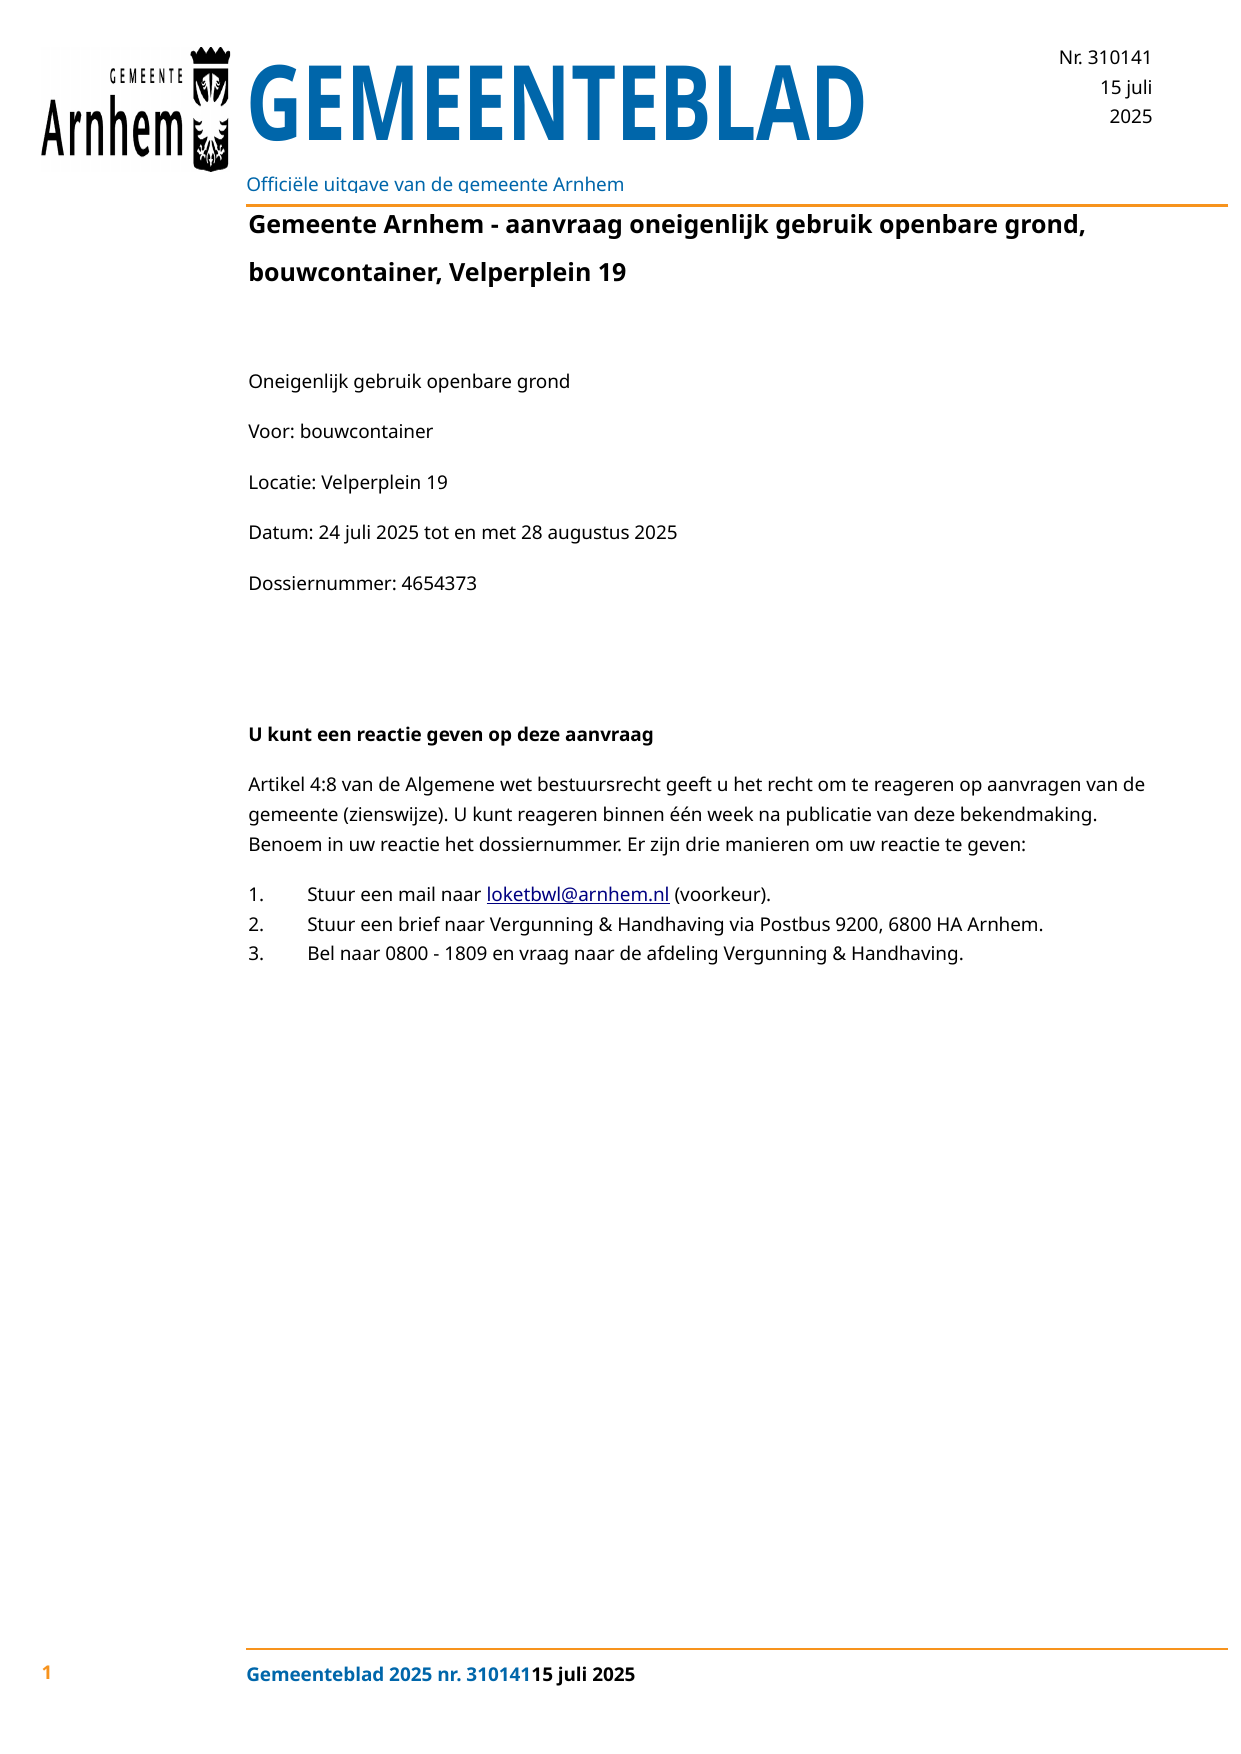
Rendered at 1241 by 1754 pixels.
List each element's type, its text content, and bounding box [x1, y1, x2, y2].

list Bel naar 0800 - 1809 en vraag naar de afdeling Vergunning & Handhaving. [248, 940, 1152, 966]
list Stuur een brief naar Vergunning & Handhaving via Postbus 9200, 6800 HA Arnhem. [248, 911, 1152, 937]
text Voor: bouwcontainer [248, 419, 1152, 444]
list Stuur een mail naar loketbwl@arnhem.nl (voorkeur). [248, 881, 1152, 907]
text Artikel 4:8 van de Algemene wet bestuursrecht geeft u het recht om te reageren op aanvragen van de gemeente (zienswijze). U kunt reageren binnen één week na publicatie van deze bekendmaking. Benoem in uw reactie het dossiernummer. Er zijn drie manieren om uw reactie te geven: [248, 772, 1152, 857]
text Locatie: Velperplein 19 [248, 469, 1152, 495]
text Datum: 24 juli 2025 tot en met 28 augustus 2025 [248, 519, 1152, 545]
text Oneigenlijk gebruik openbare grond [248, 368, 1152, 394]
text Gemeente Arnhem - aanvraag oneigenlijk gebruik openbare grond, bouwcontainer, Velperplein 19 [248, 207, 1152, 288]
picture [41, 47, 231, 172]
text U kunt een reactie geven op deze aanvraag [248, 721, 1152, 747]
text Dossiernummer: 4654373 [248, 570, 1152, 596]
